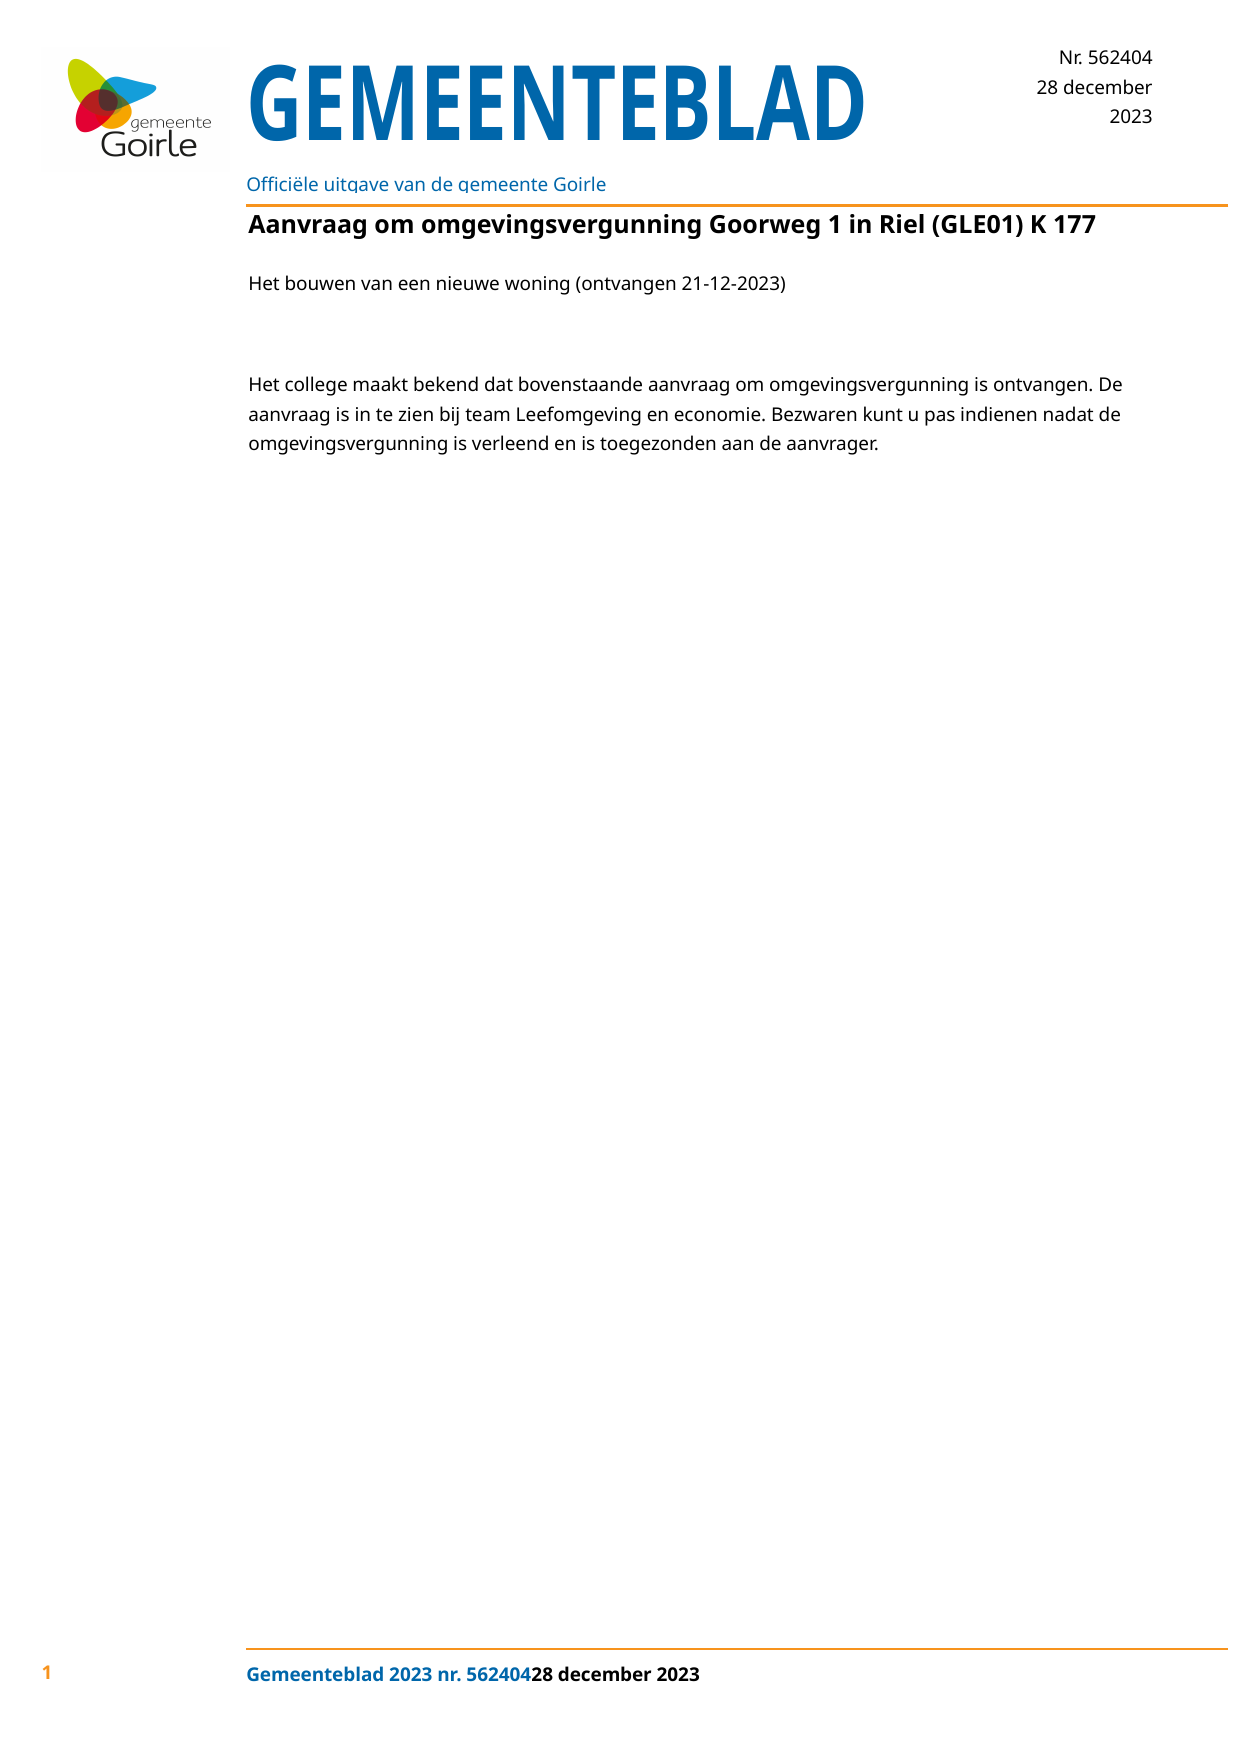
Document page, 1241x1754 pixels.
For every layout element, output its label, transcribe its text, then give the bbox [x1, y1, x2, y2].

text Het bouwen van een nieuwe woning (ontvangen 21-12-2023) [248, 270, 1152, 296]
text Aanvraag om omgevingsvergunning Goorweg 1 in Riel (GLE01) K 177 [248, 207, 1152, 241]
picture [41, 47, 231, 172]
text Het college maakt bekend dat bovenstaande aanvraag om omgevingsvergunning is ontvangen. De aanvraag is in te zien bij team Leefomgeving en economie. Bezwaren kunt u pas indienen nadat de omgevingsvergunning is verleend en is toegezonden aan de aanvrager. [248, 371, 1152, 456]
